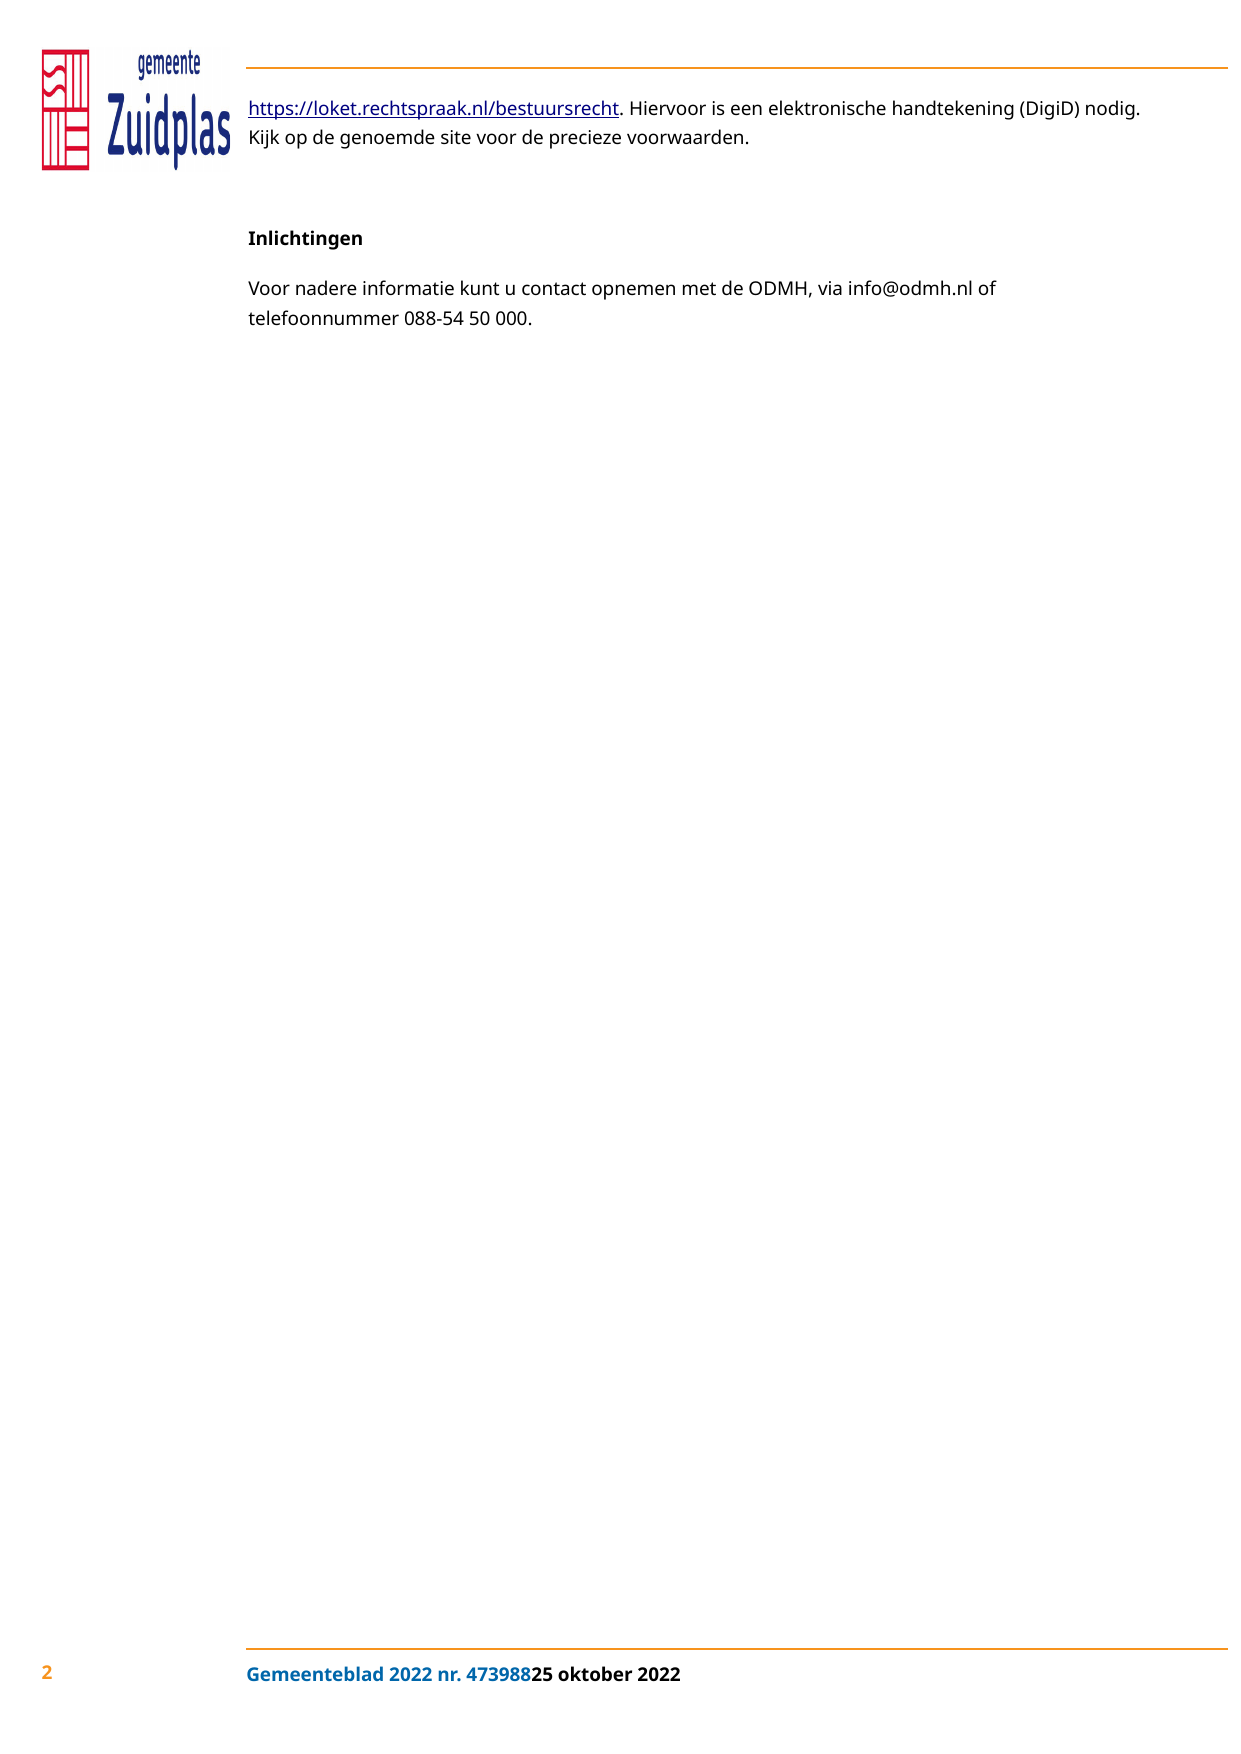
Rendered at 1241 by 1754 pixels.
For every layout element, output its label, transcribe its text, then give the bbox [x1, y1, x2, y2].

text Voor nadere informatie kunt u contact opnemen met de ODMH, via info@odmh.nl of telefoonnummer 088-54 50 000. [248, 276, 1152, 331]
text Inlichtingen [248, 225, 1152, 251]
picture [41, 47, 231, 172]
text https://loket.rechtspraak.nl/bestuursrecht. Hiervoor is een elektronische handtekening (DigiD) nodig. Kijk op de genoemde site voor de precieze voorwaarden. [248, 95, 1152, 150]
